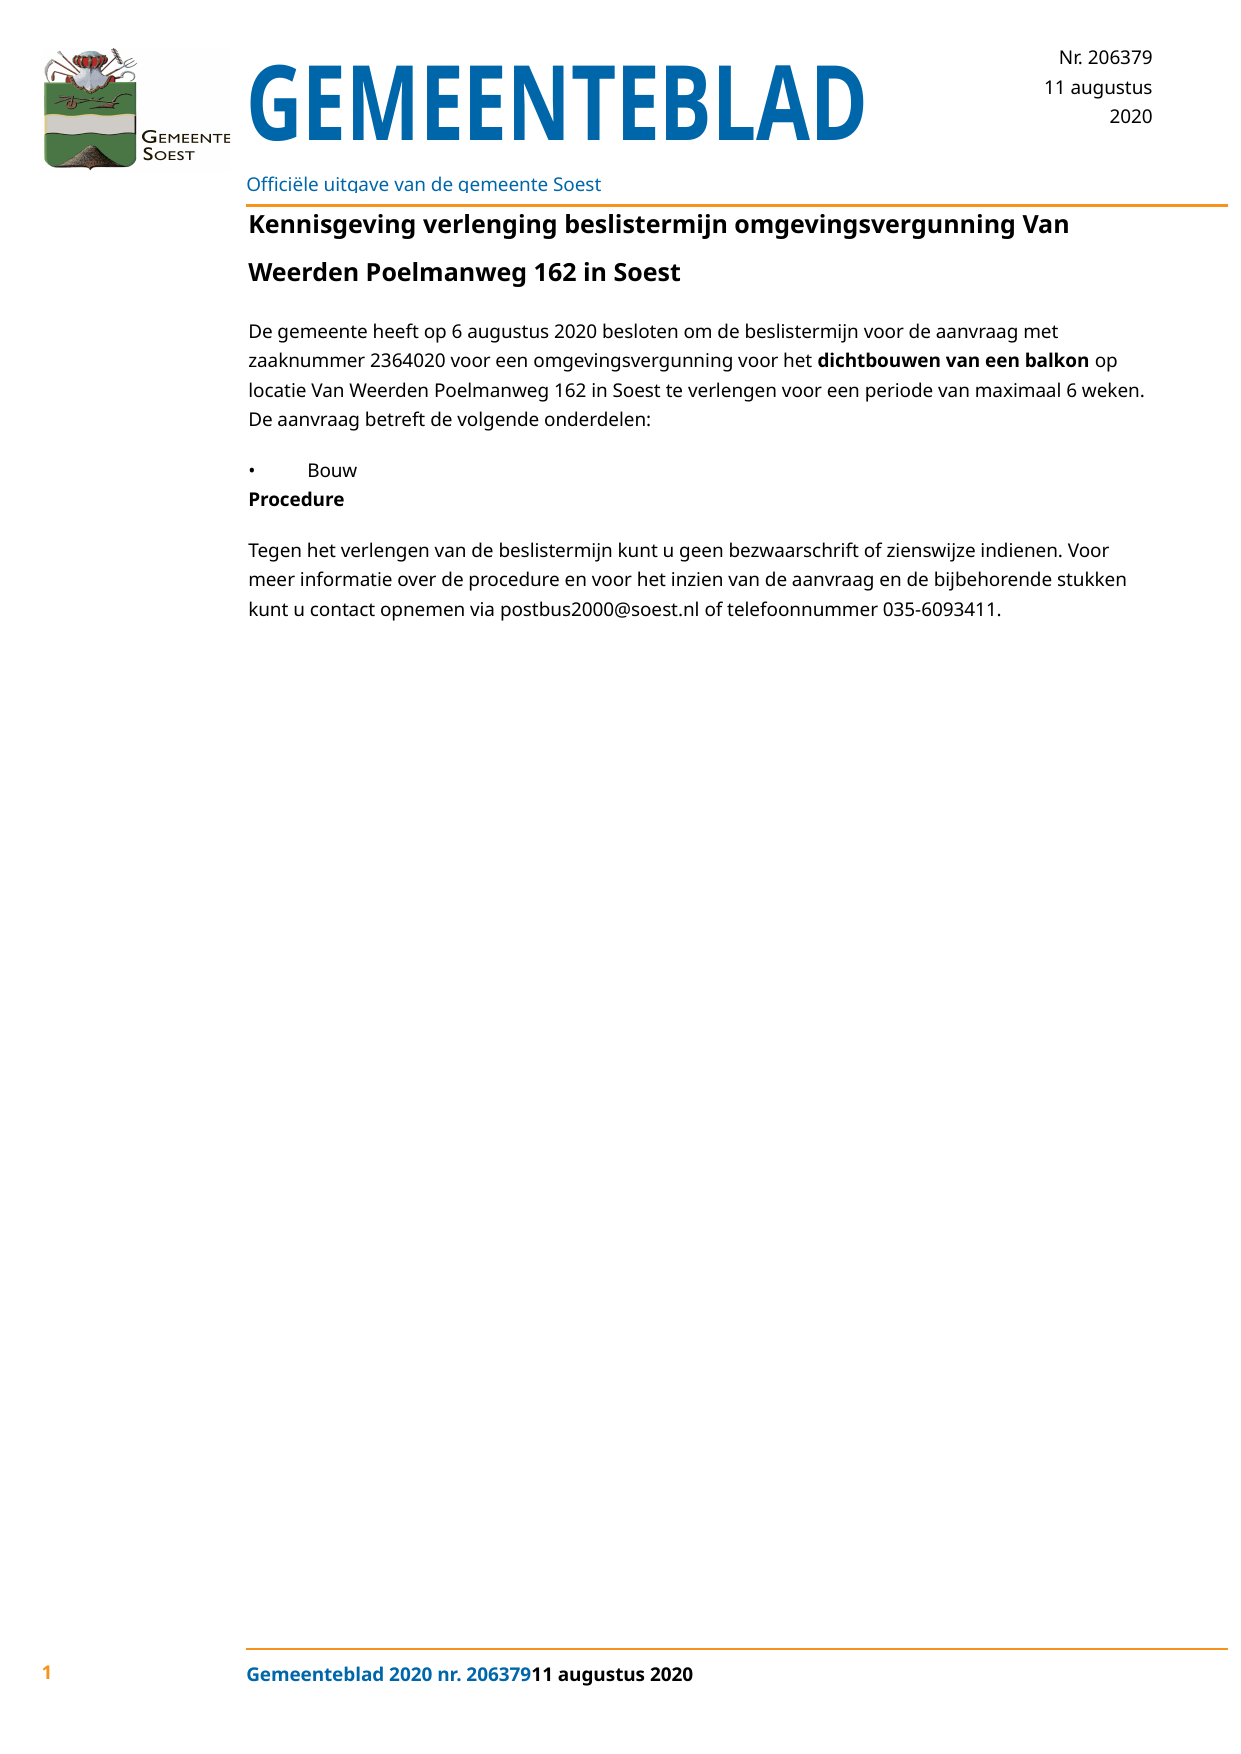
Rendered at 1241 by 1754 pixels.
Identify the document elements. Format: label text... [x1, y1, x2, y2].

picture [41, 47, 231, 172]
text Procedure [248, 487, 1152, 512]
text Kennisgeving verlenging beslistermijn omgevingsvergunning Van Weerden Poelmanweg 162 in Soest [248, 207, 1152, 288]
text De gemeente heeft op 6 augustus 2020 besloten om de beslistermijn voor de aanvraag met zaaknummer 2364020 voor een omgevingsvergunning voor het dichtbouwen van een balkon op locatie Van Weerden Poelmanweg 162 in Soest te verlengen voor een periode van maximaal 6 weken. De aanvraag betreft de volgende onderdelen: [248, 318, 1152, 432]
text Tegen het verlengen van de beslistermijn kunt u geen bezwaarschrift of zienswijze indienen. Voor meer informatie over de procedure en voor het inzien van de aanvraag en de bijbehorende stukken kunt u contact opnemen via postbus2000@soest.nl of telefoonnummer 035-6093411. [248, 537, 1152, 622]
list Bouw [248, 457, 1152, 483]
